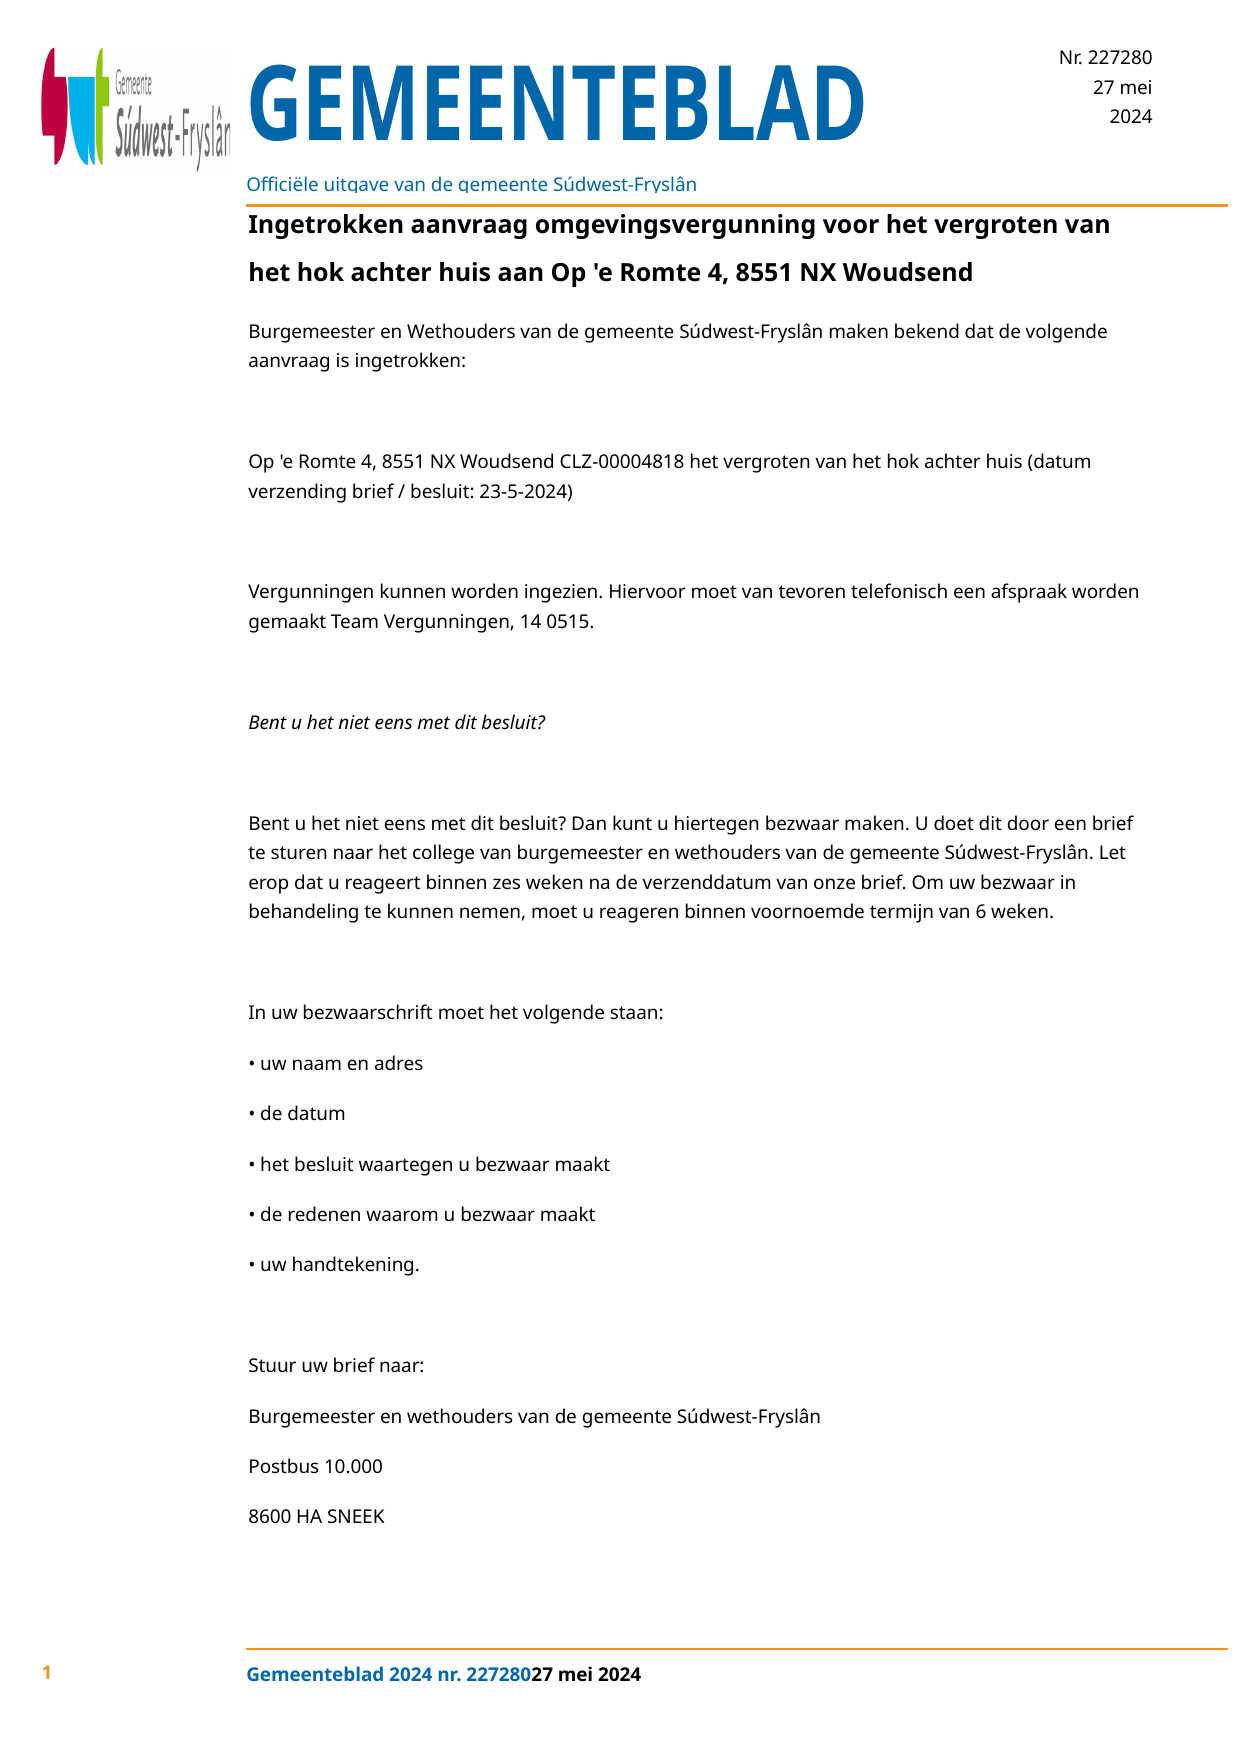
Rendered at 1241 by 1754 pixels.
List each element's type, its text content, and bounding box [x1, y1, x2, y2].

text • uw handtekening. [248, 1252, 1152, 1277]
text Vergunningen kunnen worden ingezien. Hiervoor moet van tevoren telefonisch een afspraak worden gemaakt Team Vergunningen, 14 0515. [248, 579, 1152, 634]
text 8600 HA SNEEK [248, 1504, 1152, 1529]
text Bent u het niet eens met dit besluit? [248, 709, 1152, 735]
text Ingetrokken aanvraag omgevingsvergunning voor het vergroten van het hok achter huis aan Op 'e Romte 4, 8551 NX Woudsend [248, 207, 1152, 288]
text • de datum [248, 1100, 1152, 1126]
text In uw bezwaarschrift moet het volgende staan: [248, 999, 1152, 1025]
text Bent u het niet eens met dit besluit? Dan kunt u hiertegen bezwaar maken. U doet dit door een brief te sturen naar het college van burgemeester en wethouders van de gemeente Súdwest-Fryslân. Let erop dat u reageert binnen zes weken na de verzenddatum van onze brief. Om uw bezwaar in behandeling te kunnen nemen, moet u reageren binnen voornoemde termijn van 6 weken. [248, 810, 1152, 924]
text Burgemeester en wethouders van de gemeente Súdwest-Fryslân [248, 1403, 1152, 1429]
text • het besluit waartegen u bezwaar maakt [248, 1151, 1152, 1177]
text Stuur uw brief naar: [248, 1352, 1152, 1378]
text Postbus 10.000 [248, 1453, 1152, 1479]
picture [41, 47, 231, 172]
text • de redenen waarom u bezwaar maakt [248, 1201, 1152, 1227]
text Burgemeester en Wethouders van de gemeente Súdwest-Fryslân maken bekend dat de volgende aanvraag is ingetrokken: [248, 318, 1152, 373]
text • uw naam en adres [248, 1050, 1152, 1076]
text Op 'e Romte 4, 8551 NX Woudsend CLZ-00004818 het vergroten van het hok achter huis (datum verzending brief / besluit: 23-5-2024) [248, 448, 1152, 504]
